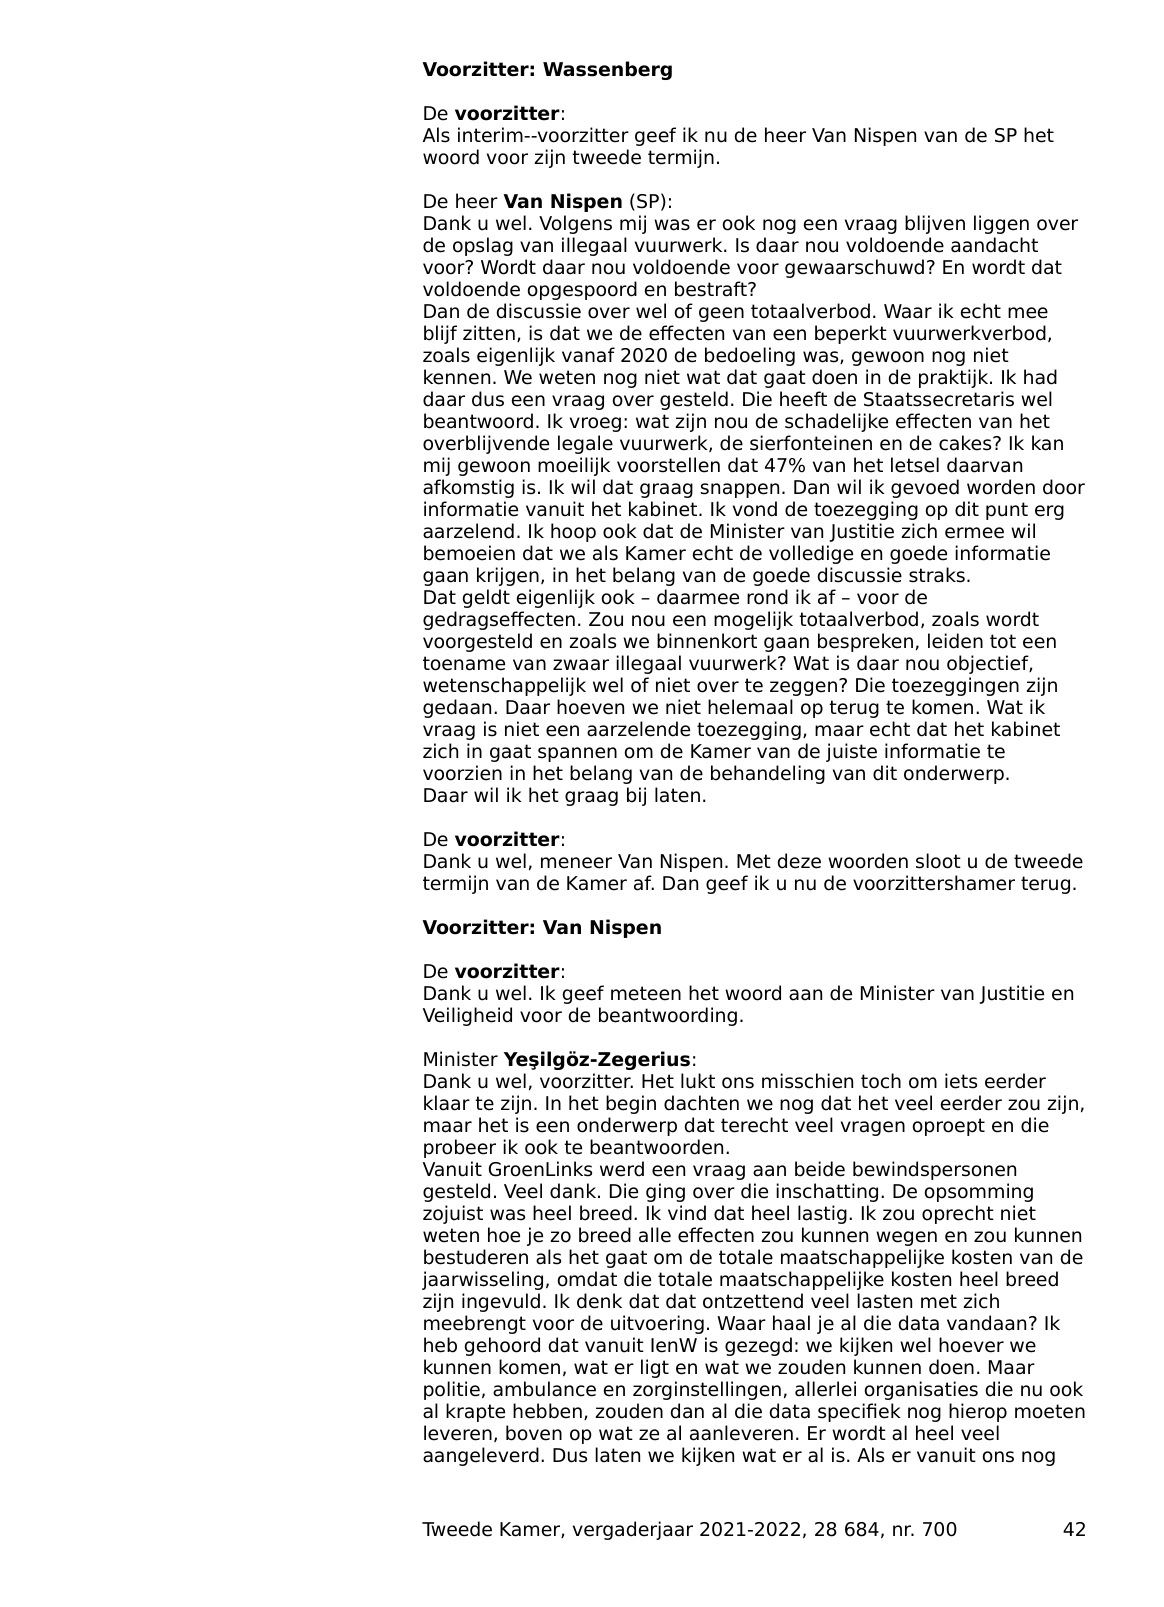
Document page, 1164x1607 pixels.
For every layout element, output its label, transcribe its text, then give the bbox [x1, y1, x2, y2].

text Vanuit GroenLinks werd een vraag aan beide bewindspersonen gesteld. Veel dank. Die ging over die inschatting. De opsomming zojuist was heel breed. Ik vind dat heel lastig. Ik zou oprecht niet weten hoe je zo breed alle effecten zou kunnen wegen en zou kunnen bestuderen als het gaat om de totale maatschappelijke kosten van de jaarwisseling, omdat die totale maatschappelijke kosten heel breed zijn ingevuld. Ik denk dat dat ontzettend veel lasten met zich meebrengt voor de uitvoering. Waar haal je al die data vandaan? Ik heb gehoord dat vanuit IenW is gezegd: we kijken wel hoever we kunnen komen, wat er ligt en wat we zouden kunnen doen. Maar politie, ambulance en zorginstellingen, allerlei organisaties die nu ook al krapte hebben, zouden dan al die data specifiek nog hierop moeten leveren, boven op wat ze al aanleveren. Er wordt al heel veel aangeleverd. Dus laten we kijken wat er al is. Als er vanuit ons nog [422, 1159, 1087, 1467]
text Dat geldt eigenlijk ook – daarmee rond ik af – voor de gedragseffecten. Zou nou een mogelijk totaalverbod, zoals wordt voorgesteld en zoals we binnenkort gaan bespreken, leiden tot een toename van zwaar illegaal vuurwerk? Wat is daar nou objectief, wetenschappelijk wel of niet over te zeggen? Die toezeggingen zijn gedaan. Daar hoeven we niet helemaal op terug te komen. Wat ik vraag is niet een aarzelende toezegging, maar echt dat het kabinet zich in gaat spannen om de Kamer van de juiste informatie te voorzien in het belang van de behandeling van dit onderwerp. [422, 587, 1087, 785]
text De heer Van Nispen (SP): [422, 191, 1087, 213]
text Dan de discussie over wel of geen totaalverbod. Waar ik echt mee blijf zitten, is dat we de effecten van een beperkt vuurwerkverbod, zoals eigenlijk vanaf 2020 de bedoeling was, gewoon nog niet kennen. We weten nog niet wat dat gaat doen in de praktijk. Ik had daar dus een vraag over gesteld. Die heeft de Staatssecretaris wel beantwoord. Ik vroeg: wat zijn nou de schadelijke effecten van het overblijvende legale vuurwerk, de sierfonteinen en de cakes? Ik kan mij gewoon moeilijk voorstellen dat 47% van het letsel daarvan afkomstig is. Ik wil dat graag snappen. Dan wil ik gevoed worden door informatie vanuit het kabinet. Ik vond de toezegging op dit punt erg aarzelend. Ik hoop ook dat de Minister van Justitie zich ermee wil bemoeien dat we als Kamer echt de volledige en goede informatie gaan krijgen, in het belang van de goede discussie straks. [422, 301, 1087, 587]
text De voorzitter: [422, 829, 1087, 851]
text Als interim--voorzitter geef ik nu de heer Van Nispen van de SP het woord voor zijn tweede termijn. [422, 125, 1087, 169]
subtitle Voorzitter: Van Nispen [422, 917, 1087, 939]
text Dank u wel. Ik geef meteen het woord aan de Minister van Justitie en Veiligheid voor de beantwoording. [422, 983, 1087, 1027]
text De voorzitter: [422, 961, 1087, 983]
text Dank u wel, voorzitter. Het lukt ons misschien toch om iets eerder klaar te zijn. In het begin dachten we nog dat het veel eerder zou zijn, maar het is een onderwerp dat terecht veel vragen oproept en die probeer ik ook te beantwoorden. [422, 1071, 1087, 1159]
text Dank u wel, meneer Van Nispen. Met deze woorden sloot u de tweede termijn van de Kamer af. Dan geef ik u nu de voorzittershamer terug. [422, 851, 1087, 895]
text De voorzitter: [422, 103, 1087, 125]
text Daar wil ik het graag bij laten. [422, 785, 1087, 807]
subtitle Voorzitter: Wassenberg [422, 59, 1087, 81]
text Minister Yeşilgöz-Zegerius: [422, 1049, 1087, 1071]
text Dank u wel. Volgens mij was er ook nog een vraag blijven liggen over de opslag van illegaal vuurwerk. Is daar nou voldoende aandacht voor? Wordt daar nou voldoende voor gewaarschuwd? En wordt dat voldoende opgespoord en bestraft? [422, 213, 1087, 301]
